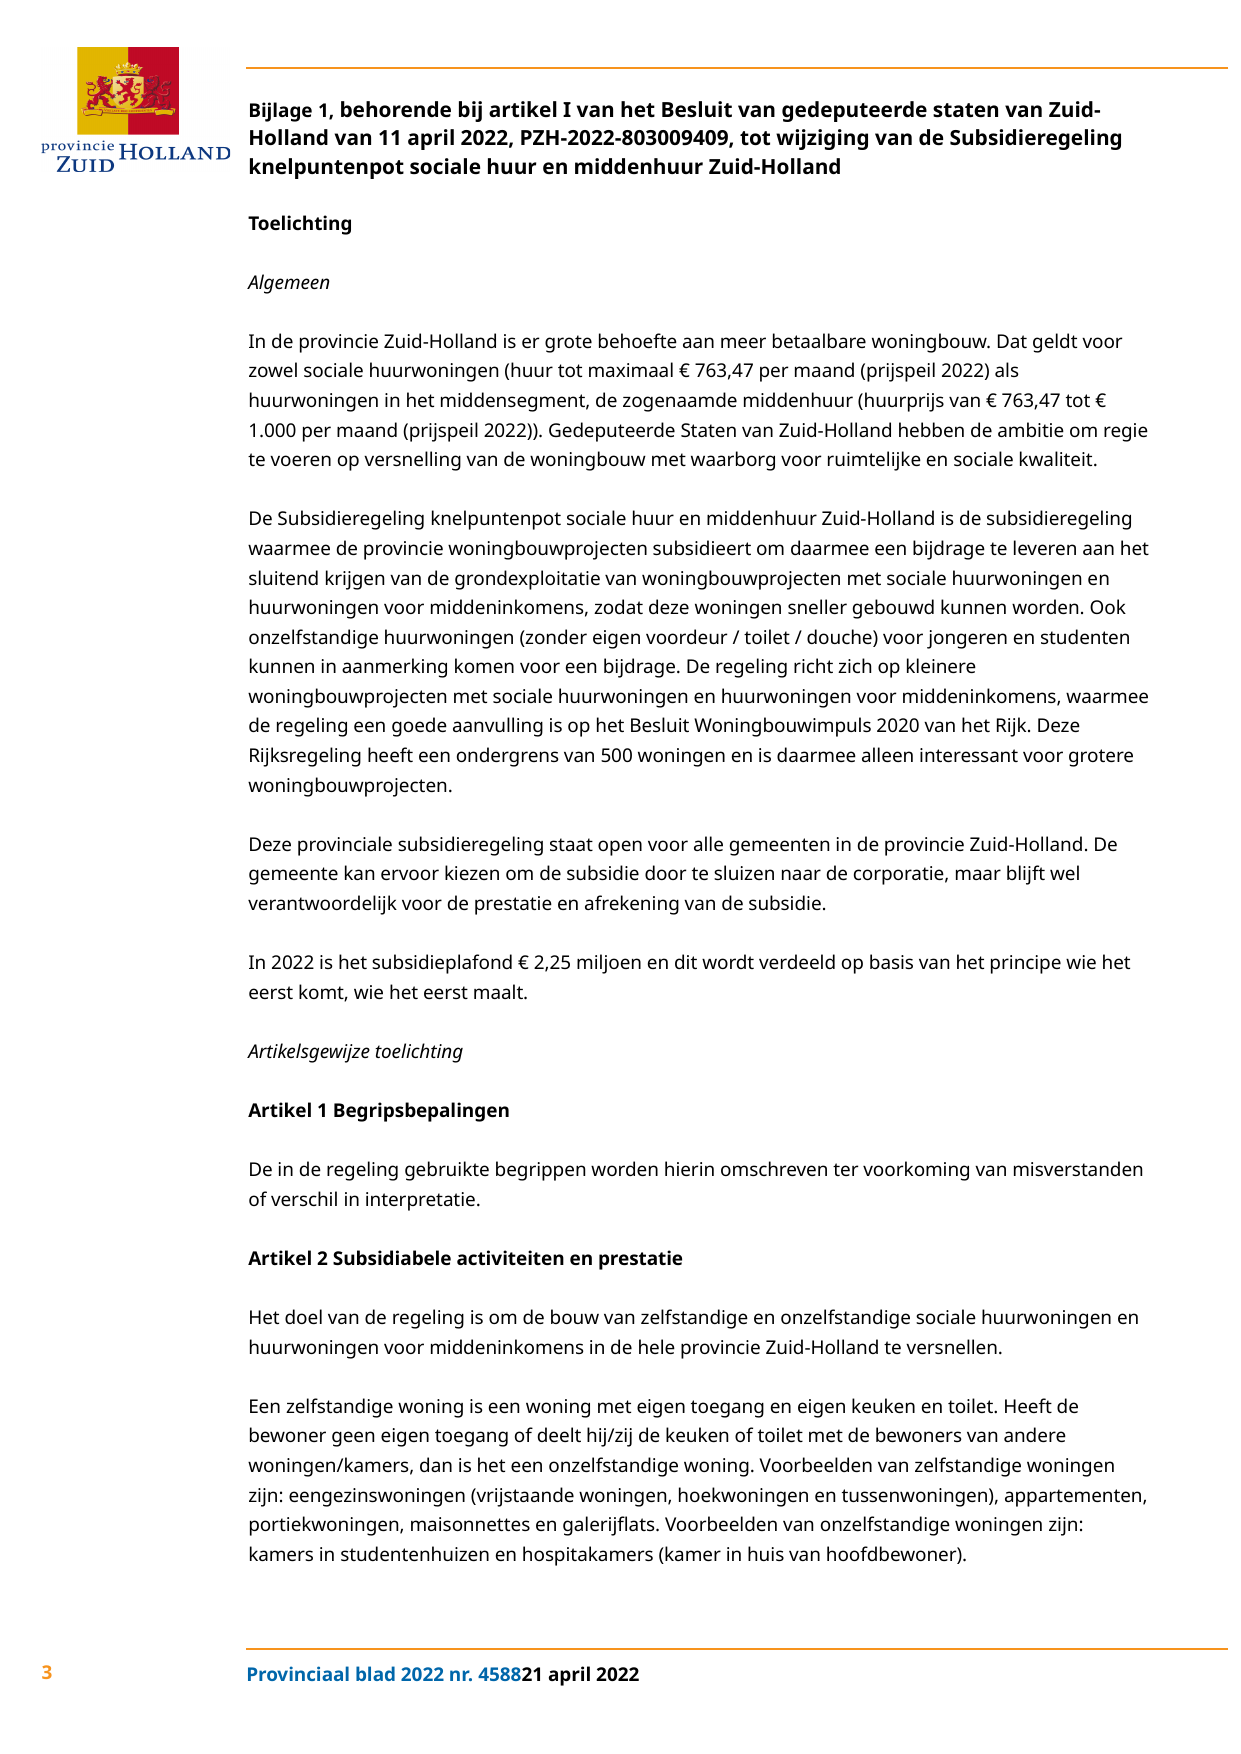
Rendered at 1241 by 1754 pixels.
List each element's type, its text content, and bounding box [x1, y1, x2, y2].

text De in de regeling gebruikte begrippen worden hierin omschreven ter voorkoming van misverstanden of verschil in interpretatie. [248, 1156, 1152, 1212]
text Toelichting [248, 210, 1152, 236]
text De Subsidieregeling knelpuntenpot sociale huur en middenhuur Zuid-Holland is de subsidieregeling waarmee de provincie woningbouwprojecten subsidieert om daarmee een bijdrage te leveren aan het sluitend krijgen van de grondexploitatie van woningbouwprojecten met sociale huurwoningen en huurwoningen voor middeninkomens, zodat deze woningen sneller gebouwd kunnen worden. Ook onzelfstandige huurwoningen (zonder eigen voordeur / toilet / douche) voor jongeren en studenten kunnen in aanmerking komen voor een bijdrage. De regeling richt zich op kleinere woningbouwprojecten met sociale huurwoningen en huurwoningen voor middeninkomens, waarmee de regeling een goede aanvulling is op het Besluit Woningbouwimpuls 2020 van het Rijk. Deze Rijksregeling heeft een ondergrens van 500 woningen en is daarmee alleen interessant voor grotere woningbouwprojecten. [248, 506, 1152, 798]
text Artikel 1 Begripsbepalingen [248, 1097, 1152, 1123]
text Artikel 2 Subsidiabele activiteiten en prestatie [248, 1245, 1152, 1271]
text Een zelfstandige woning is een woning met eigen toegang en eigen keuken en toilet. Heeft de bewoner geen eigen toegang of deelt hij/zij de keuken of toilet met de bewoners van andere woningen/kamers, dan is het een onzelfstandige woning. Voorbeelden van zelfstandige woningen zijn: eengezinswoningen (vrijstaande woningen, hoekwoningen en tussenwoningen), appartementen, portiekwoningen, maisonnettes en galerijflats. Voorbeelden van onzelfstandige woningen zijn: kamers in studentenhuizen en hospitakamers (kamer in huis van hoofdbewoner). [248, 1393, 1152, 1567]
picture [41, 47, 231, 172]
text In 2022 is het subsidieplafond € 2,25 miljoen en dit wordt verdeeld op basis van het principe wie het eerst komt, wie het eerst maalt. [248, 949, 1152, 1005]
text Het doel van de regeling is om de bouw van zelfstandige en onzelfstandige sociale huurwoningen en huurwoningen voor middeninkomens in de hele provincie Zuid-Holland te versnellen. [248, 1304, 1152, 1360]
text Algemeen [248, 269, 1152, 295]
text Bijlage 1, behorende bij artikel I van het Besluit van gedeputeerde staten van Zuid-Holland van 11 april 2022, PZH-2022-803009409, tot wijziging van de Subsidieregeling knelpuntenpot sociale huur en middenhuur Zuid-Holland [248, 95, 1152, 180]
text Artikelsgewijze toelichting [248, 1038, 1152, 1064]
text In de provincie Zuid-Holland is er grote behoefte aan meer betaalbare woningbouw. Dat geldt voor zowel sociale huurwoningen (huur tot maximaal € 763,47 per maand (prijspeil 2022) als huurwoningen in het middensegment, de zogenaamde middenhuur (huurprijs van € 763,47 tot € 1.000 per maand (prijspeil 2022)). Gedeputeerde Staten van Zuid-Holland hebben de ambitie om regie te voeren op versnelling van de woningbouw met waarborg voor ruimtelijke en sociale kwaliteit. [248, 328, 1152, 472]
text Deze provinciale subsidieregeling staat open voor alle gemeenten in de provincie Zuid-Holland. De gemeente kan ervoor kiezen om de subsidie door te sluizen naar de corporatie, maar blijft wel verantwoordelijk voor de prestatie en afrekening van de subsidie. [248, 831, 1152, 916]
